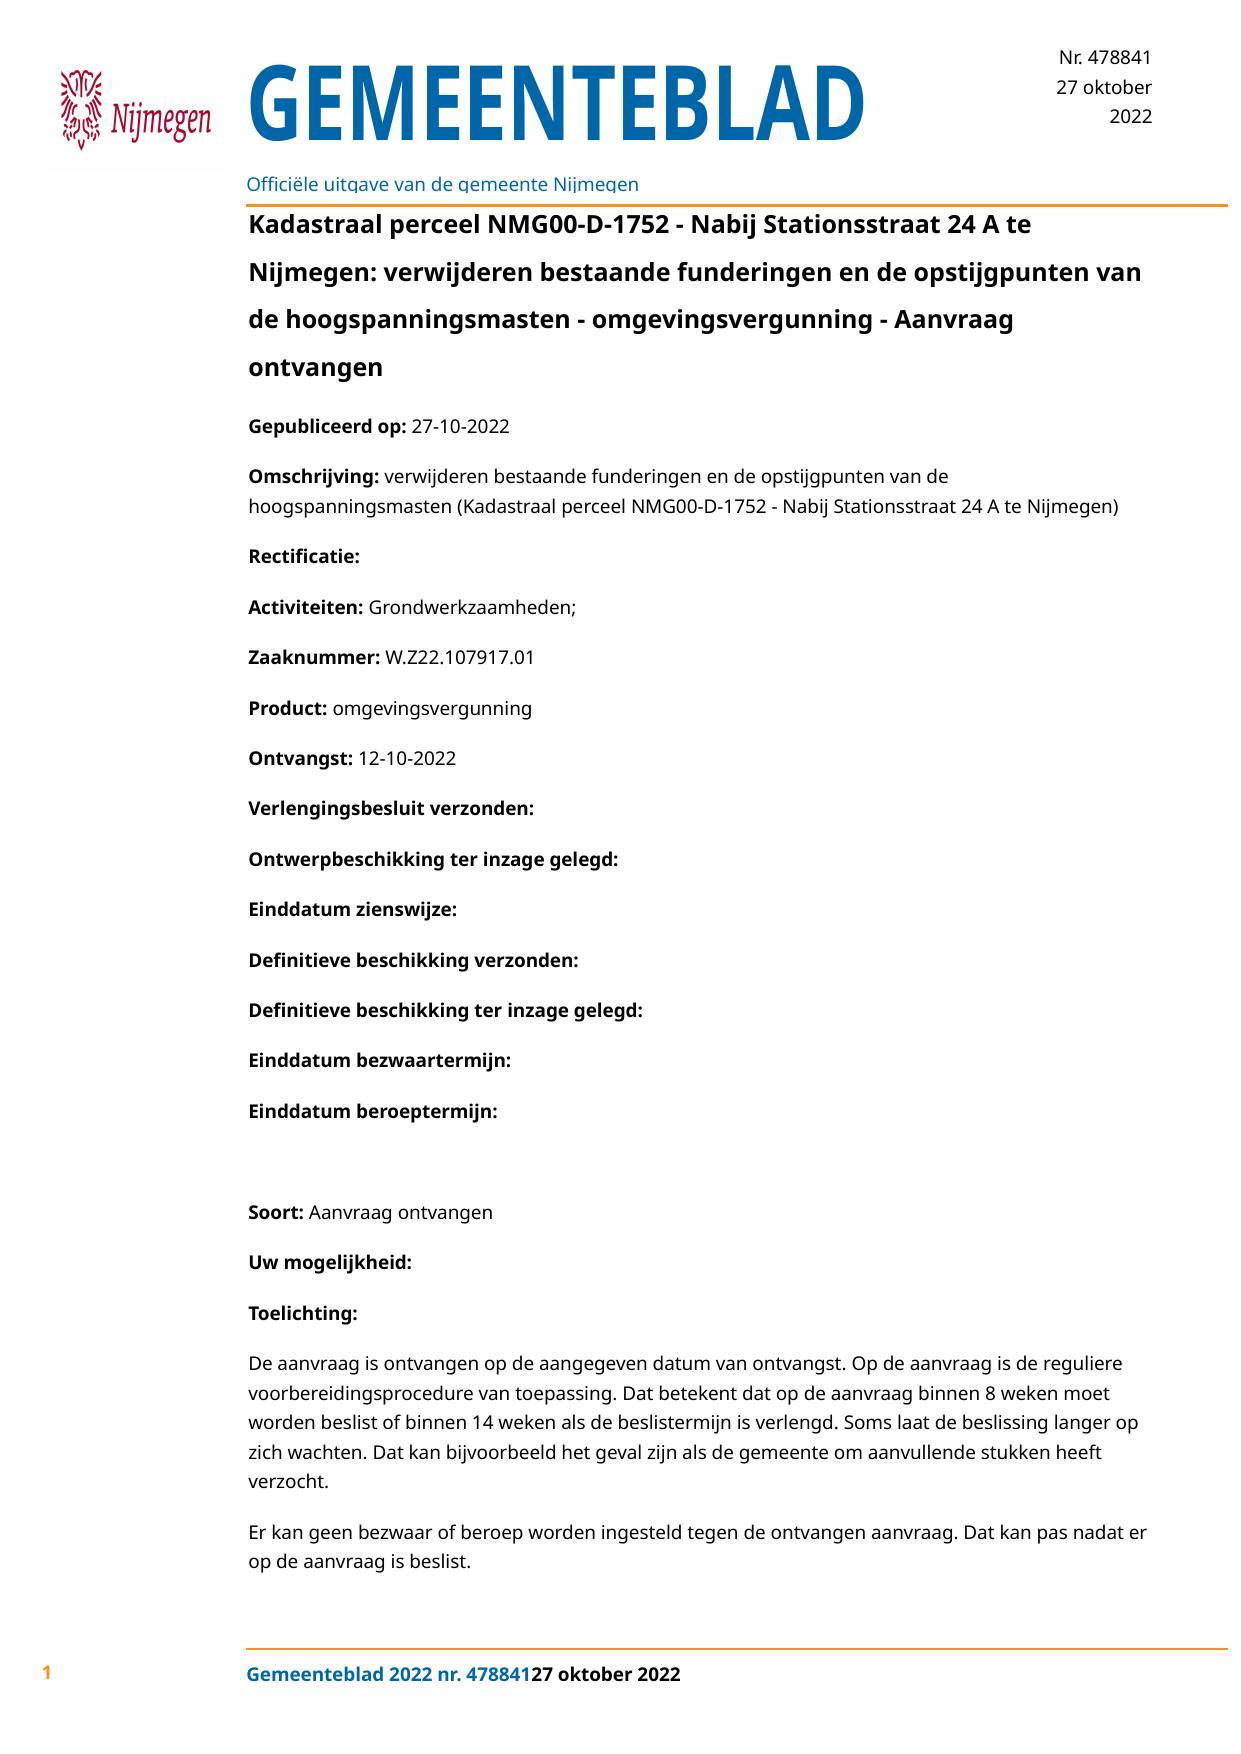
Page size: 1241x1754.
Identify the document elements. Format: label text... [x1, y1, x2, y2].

text Definitieve beschikking verzonden: [248, 947, 1152, 973]
text Ontwerpbeschikking ter inzage gelegd: [248, 846, 1152, 872]
text Rectificatie: [248, 543, 1152, 569]
text Definitieve beschikking ter inzage gelegd: [248, 997, 1152, 1023]
text Activiteiten: Grondwerkzaamheden; [248, 594, 1152, 620]
text Toelichting: [248, 1300, 1152, 1326]
text Product: omgevingsvergunning [248, 695, 1152, 721]
text Zaaknummer: W.Z22.107917.01 [248, 644, 1152, 670]
text Er kan geen bezwaar of beroep worden ingesteld tegen de ontvangen aanvraag. Dat kan pas nadat er op de aanvraag is beslist. [248, 1519, 1152, 1574]
text Verlengingsbesluit verzonden: [248, 796, 1152, 821]
text Gepubliceerd op: 27-10-2022 [248, 413, 1152, 439]
text Einddatum bezwaartermijn: [248, 1048, 1152, 1073]
text Kadastraal perceel NMG00-D-1752 - Nabij Stationsstraat 24 A te Nijmegen: verwijderen bestaande funderingen en de opstijgpunten van de hoogspanningsmasten - omgevingsvergunning - Aanvraag ontvangen [248, 207, 1152, 384]
text Omschrijving: verwijderen bestaande funderingen en de opstijgpunten van de hoogspanningsmasten (Kadastraal perceel NMG00-D-1752 - Nabij Stationsstraat 24 A te Nijmegen) [248, 463, 1152, 519]
text Ontvangst: 12-10-2022 [248, 745, 1152, 771]
text Uw mogelijkheid: [248, 1249, 1152, 1275]
text Einddatum beroeptermijn: [248, 1098, 1152, 1124]
text Einddatum zienswijze: [248, 896, 1152, 922]
picture [41, 47, 231, 172]
text Soort: Aanvraag ontvangen [248, 1199, 1152, 1225]
text De aanvraag is ontvangen op de aangegeven datum van ontvangst. Op de aanvraag is de reguliere voorbereidingsprocedure van toepassing. Dat betekent dat op de aanvraag binnen 8 weken moet worden beslist of binnen 14 weken als de beslistermijn is verlengd. Soms laat de beslissing langer op zich wachten. Dat kan bijvoorbeeld het geval zijn als de gemeente om aanvullende stukken heeft verzocht. [248, 1350, 1152, 1494]
